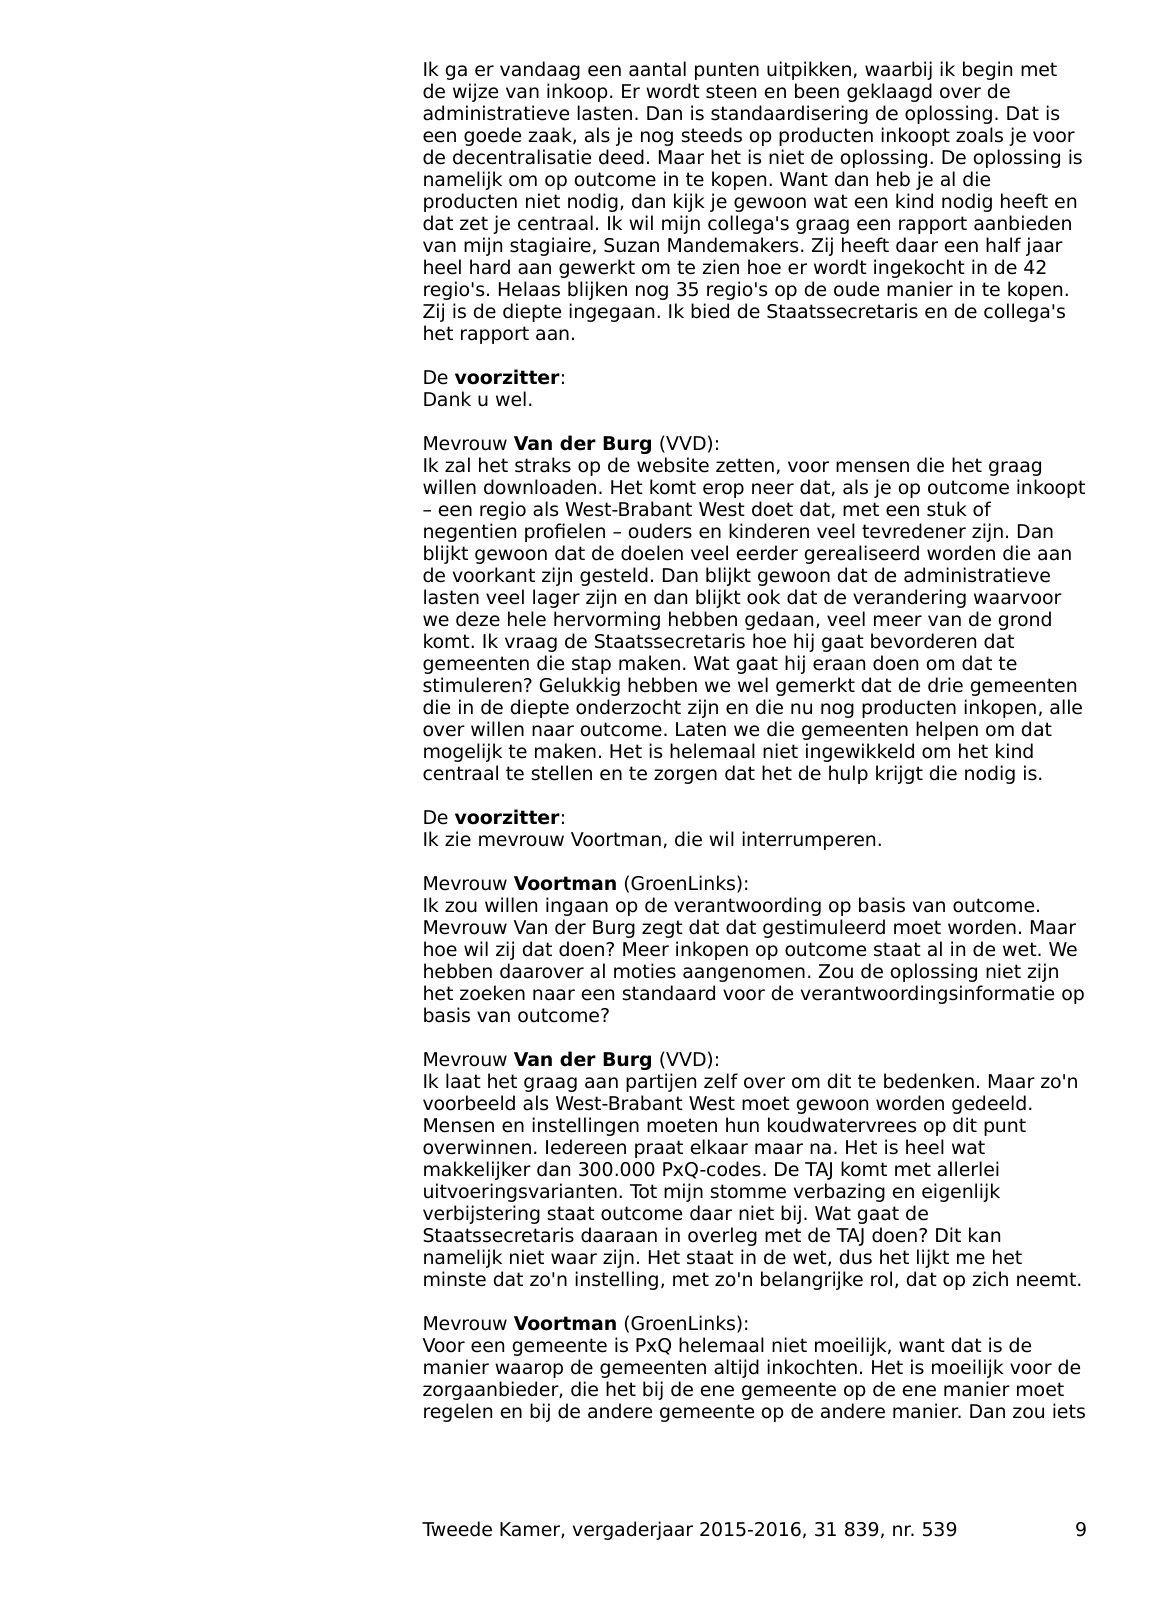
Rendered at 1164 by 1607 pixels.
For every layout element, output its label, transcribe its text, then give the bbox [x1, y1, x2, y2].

text Dank u wel. [422, 389, 1087, 411]
text De voorzitter: [422, 807, 1087, 829]
text Mevrouw Voortman (GroenLinks): [422, 1313, 1087, 1335]
text Mevrouw Van der Burg (VVD): [422, 433, 1087, 455]
text Ik laat het graag aan partijen zelf over om dit te bedenken. Maar zo'n voorbeeld als West-Brabant West moet gewoon worden gedeeld. Mensen en instellingen moeten hun koudwatervrees op dit punt overwinnen. Iedereen praat elkaar maar na. Het is heel wat makkelijker dan 300.000 PxQ-codes. De TAJ komt met allerlei uitvoeringsvarianten. Tot mijn stomme verbazing en eigenlijk verbijstering staat outcome daar niet bij. Wat gaat de Staatssecretaris daaraan in overleg met de TAJ doen? Dit kan namelijk niet waar zijn. Het staat in de wet, dus het lijkt me het minste dat zo'n instelling, met zo'n belangrijke rol, dat op zich neemt. [422, 1071, 1087, 1291]
text Mevrouw Van der Burg (VVD): [422, 1049, 1087, 1071]
text Ik ga er vandaag een aantal punten uitpikken, waarbij ik begin met de wijze van inkoop. Er wordt steen en been geklaagd over de administratieve lasten. Dan is standaardisering de oplossing. Dat is een goede zaak, als je nog steeds op producten inkoopt zoals je voor de decentralisatie deed. Maar het is niet de oplossing. De oplossing is namelijk om op outcome in te kopen. Want dan heb je al die producten niet nodig, dan kijk je gewoon wat een kind nodig heeft en dat zet je centraal. Ik wil mijn collega's graag een rapport aanbieden van mijn stagiaire, Suzan Mandemakers. Zij heeft daar een half jaar heel hard aan gewerkt om te zien hoe er wordt ingekocht in de 42 regio's. Helaas blijken nog 35 regio's op de oude manier in te kopen. Zij is de diepte ingegaan. Ik bied de Staatssecretaris en de collega's het rapport aan. [422, 59, 1087, 345]
text Ik zal het straks op de website zetten, voor mensen die het graag willen downloaden. Het komt erop neer dat, als je op outcome inkoopt – een regio als West-Brabant West doet dat, met een stuk of negentien profielen – ouders en kinderen veel tevredener zijn. Dan blijkt gewoon dat de doelen veel eerder gerealiseerd worden die aan de voorkant zijn gesteld. Dan blijkt gewoon dat de administratieve lasten veel lager zijn en dan blijkt ook dat de verandering waarvoor we deze hele hervorming hebben gedaan, veel meer van de grond komt. Ik vraag de Staatssecretaris hoe hij gaat bevorderen dat gemeenten die stap maken. Wat gaat hij eraan doen om dat te stimuleren? Gelukkig hebben we wel gemerkt dat de drie gemeenten die in de diepte onderzocht zijn en die nu nog producten inkopen, alle over willen naar outcome. Laten we die gemeenten helpen om dat mogelijk te maken. Het is helemaal niet ingewikkeld om het kind centraal te stellen en te zorgen dat het de hulp krijgt die nodig is. [422, 455, 1087, 785]
text Voor een gemeente is PxQ helemaal niet moeilijk, want dat is de manier waarop de gemeenten altijd inkochten. Het is moeilijk voor de zorgaanbieder, die het bij de ene gemeente op de ene manier moet regelen en bij de andere gemeente op de andere manier. Dan zou iets [422, 1335, 1087, 1423]
text Mevrouw Voortman (GroenLinks): [422, 873, 1087, 895]
text De voorzitter: [422, 367, 1087, 389]
text Ik zie mevrouw Voortman, die wil interrumperen. [422, 829, 1087, 851]
text Ik zou willen ingaan op de verantwoording op basis van outcome. Mevrouw Van der Burg zegt dat dat gestimuleerd moet worden. Maar hoe wil zij dat doen? Meer inkopen op outcome staat al in de wet. We hebben daarover al moties aangenomen. Zou de oplossing niet zijn het zoeken naar een standaard voor de verantwoordingsinformatie op basis van outcome? [422, 895, 1087, 1027]
